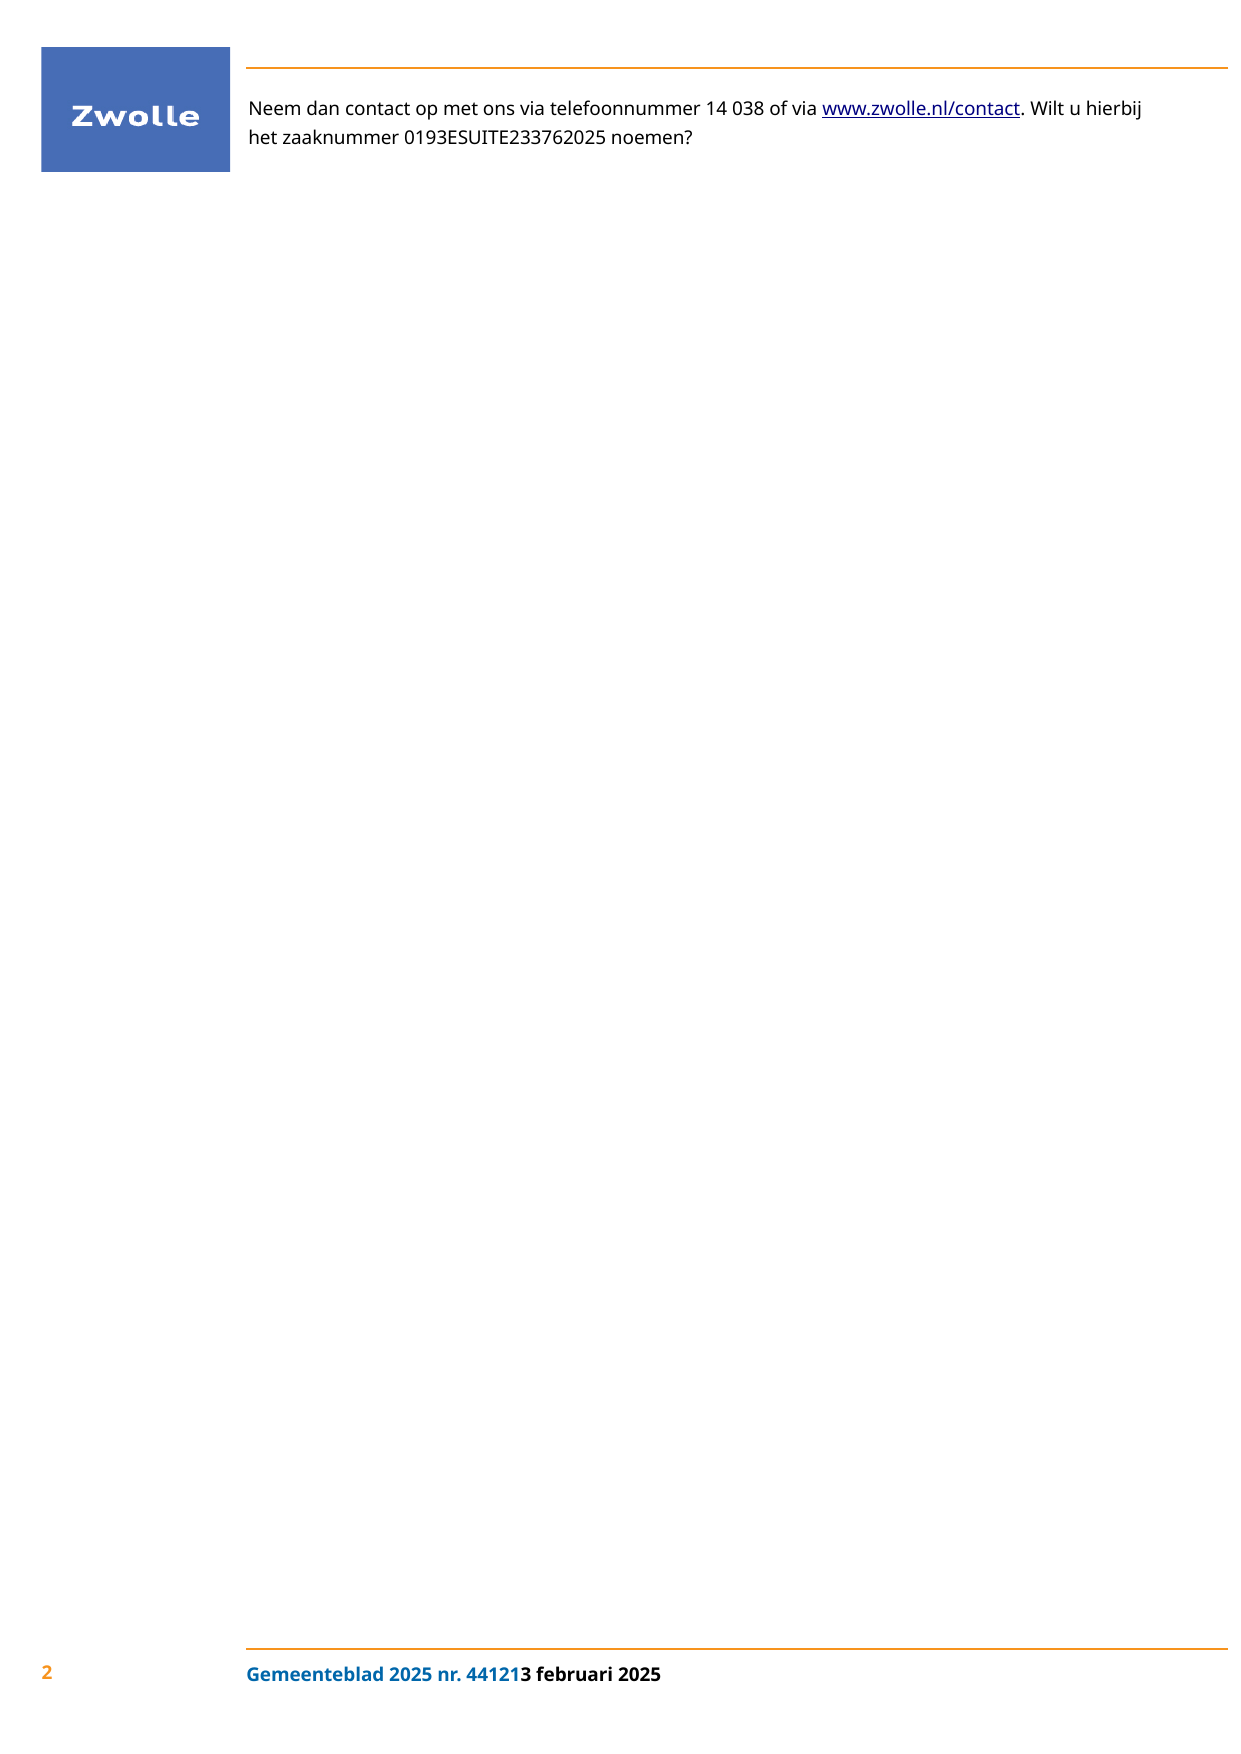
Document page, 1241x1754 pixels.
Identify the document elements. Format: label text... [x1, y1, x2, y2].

picture [41, 47, 231, 172]
text Neem dan contact op met ons via telefoonnummer 14 038 of via www.zwolle.nl/contact. Wilt u hierbij het zaaknummer 0193ESUITE233762025 noemen? [248, 95, 1152, 150]
